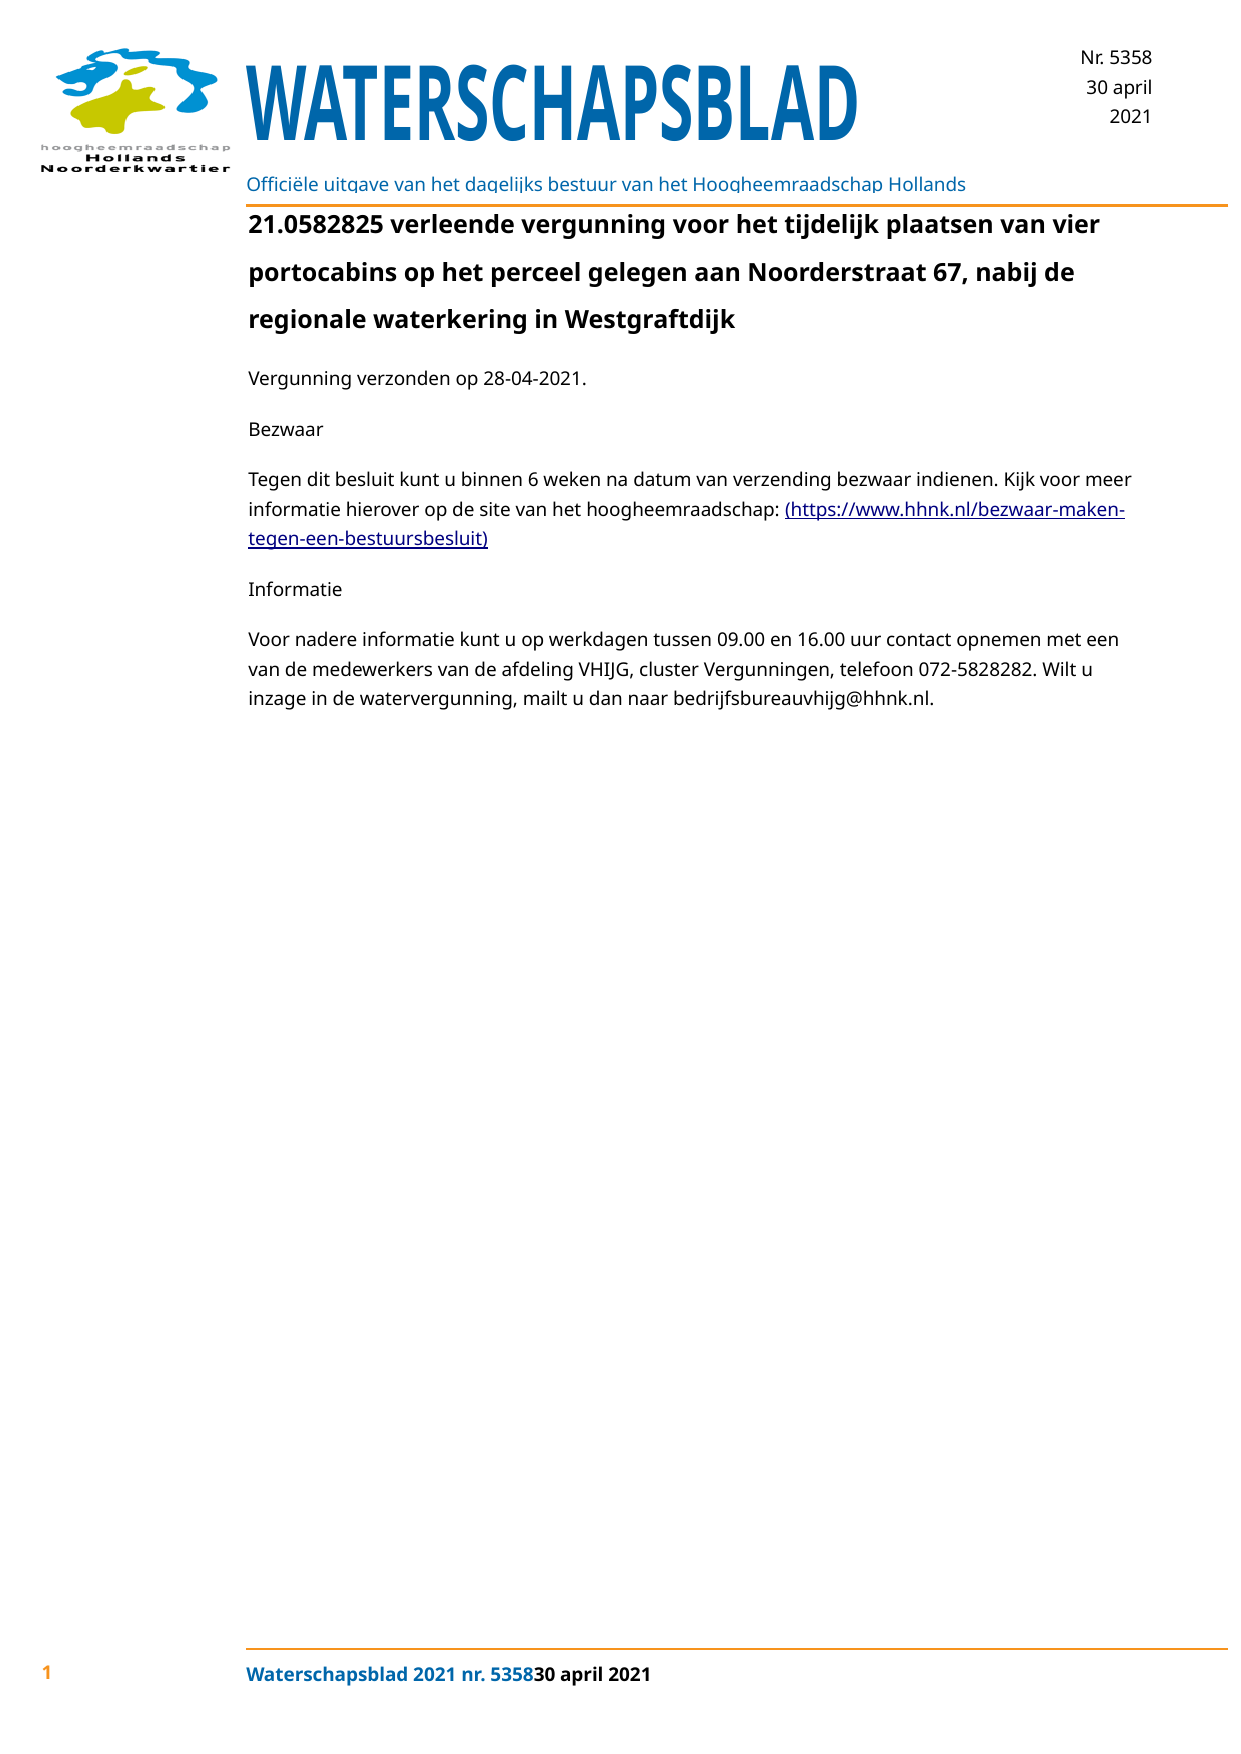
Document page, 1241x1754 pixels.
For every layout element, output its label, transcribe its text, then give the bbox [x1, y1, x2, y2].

text Informatie [248, 576, 1152, 602]
text Vergunning verzonden op 28-04-2021. [248, 366, 1152, 391]
text Voor nadere informatie kunt u op werkdagen tussen 09.00 en 16.00 uur contact opnemen met een van de medewerkers van de afdeling VHIJG, cluster Vergunningen, telefoon 072-5828282. Wilt u inzage in de watervergunning, mailt u dan naar bedrijfsbureauvhijg@hhnk.nl. [248, 626, 1152, 711]
picture [41, 47, 231, 172]
text 21.0582825 verleende vergunning voor het tijdelijk plaatsen van vier portocabins op het perceel gelegen aan Noorderstraat 67, nabij de regionale waterkering in Westgraftdijk [248, 207, 1152, 336]
text Tegen dit besluit kunt u binnen 6 weken na datum van verzending bezwaar indienen. Kijk voor meer informatie hierover op de site van het hoogheemraadschap: (https://www.hhnk.nl/bezwaar-maken-tegen-een-bestuursbesluit) [248, 466, 1152, 551]
text Bezwaar [248, 416, 1152, 442]
